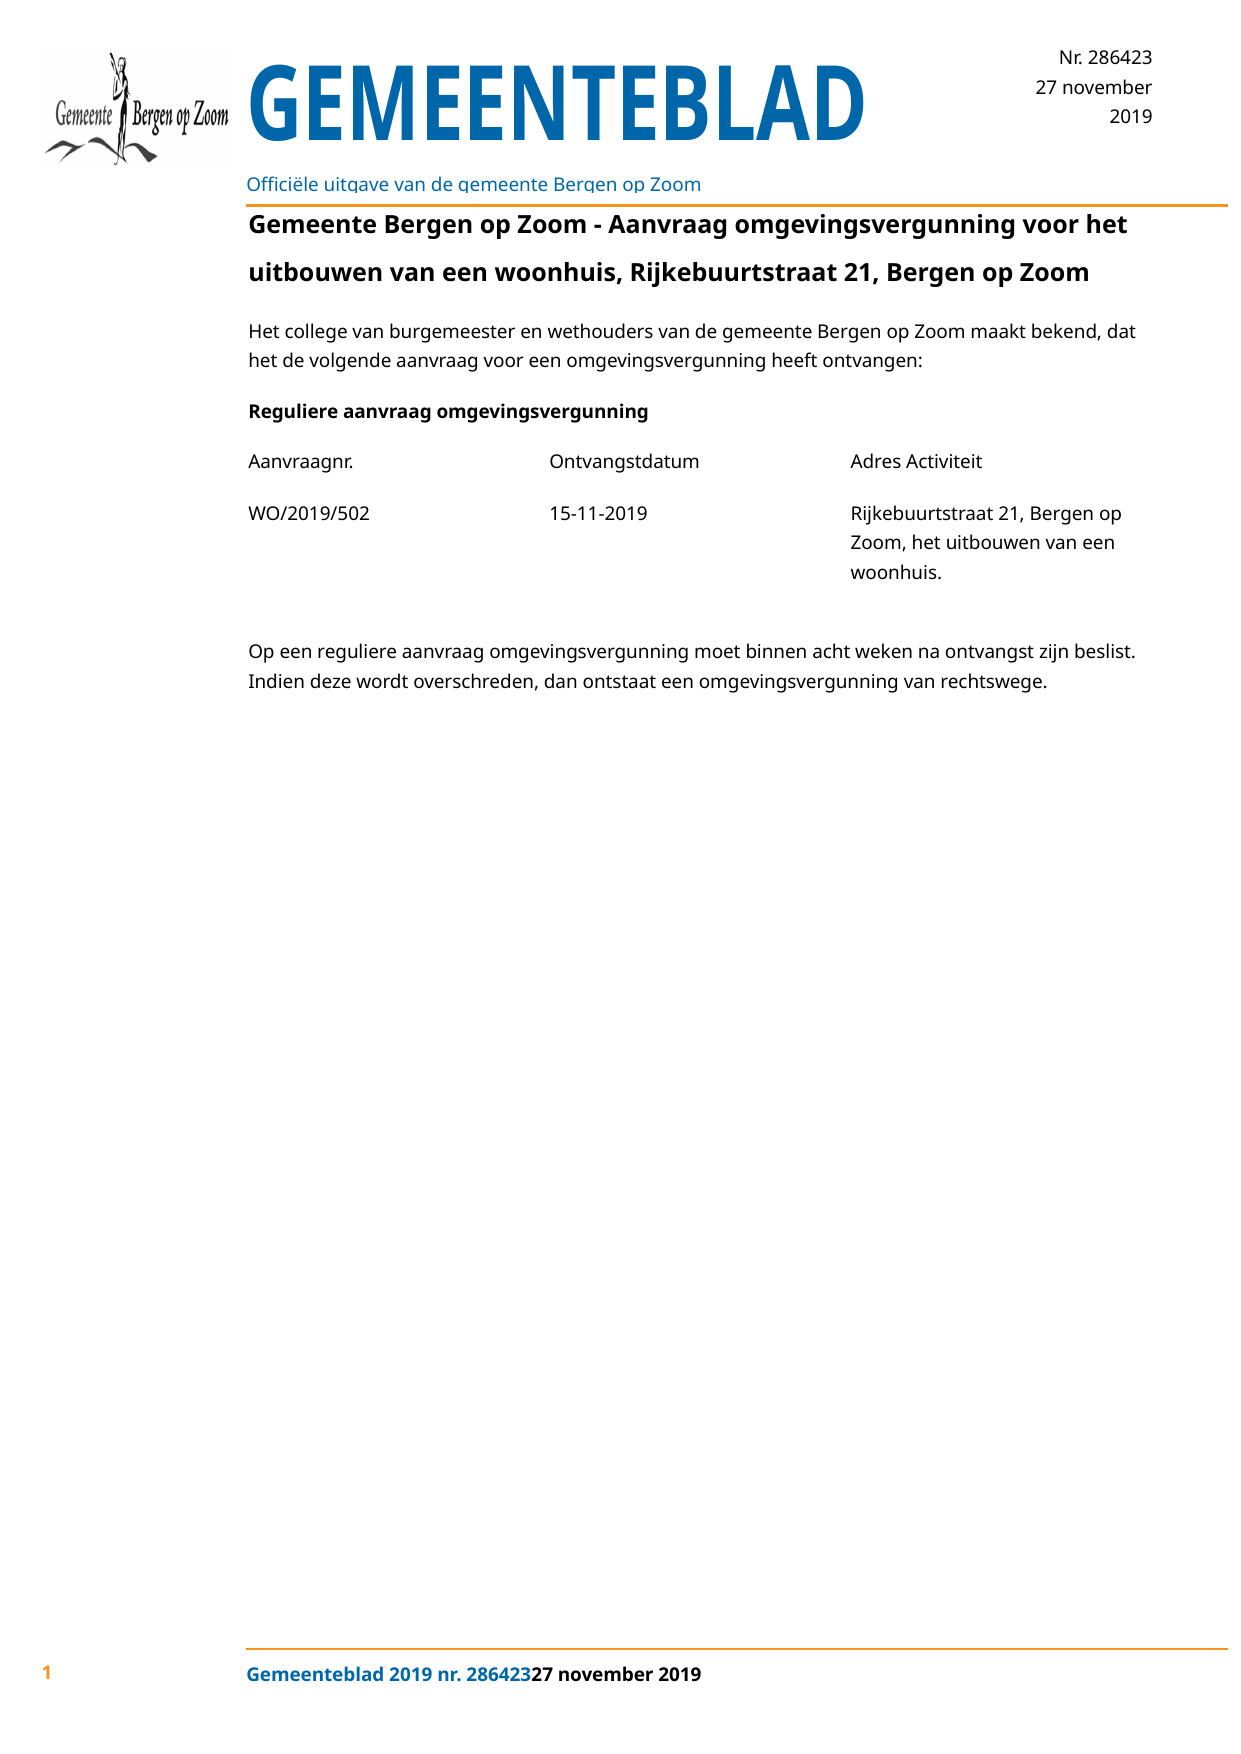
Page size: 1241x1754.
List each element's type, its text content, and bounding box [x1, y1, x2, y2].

picture [41, 47, 231, 172]
table_header Adres Activiteit [850, 449, 1152, 474]
table_cell [248, 474, 549, 500]
table_header Ontvangstdatum [549, 449, 850, 474]
text Op een reguliere aanvraag omgevingsvergunning moet binnen acht weken na ontvangst zijn beslist. Indien deze wordt overschreden, dan ontstaat een omgevingsvergunning van rechtswege. [248, 638, 1152, 694]
table_header Aanvraagnr. [248, 449, 549, 474]
table_cell [850, 474, 1152, 500]
text Reguliere aanvraag omgevingsvergunning [248, 398, 1152, 424]
text Het college van burgemeester en wethouders van de gemeente Bergen op Zoom maakt bekend, dat het de volgende aanvraag voor een omgevingsvergunning heeft ontvangen: [248, 318, 1152, 373]
table_cell WO/2019/502 [248, 500, 549, 585]
table_cell [549, 474, 850, 500]
table_cell Rijkebuurtstraat 21, Bergen op Zoom, het uitbouwen van een woonhuis. [850, 500, 1152, 585]
text Gemeente Bergen op Zoom - Aanvraag omgevingsvergunning voor het uitbouwen van een woonhuis, Rijkebuurtstraat 21, Bergen op Zoom [248, 207, 1152, 288]
table_cell 15-11-2019 [549, 500, 850, 585]
